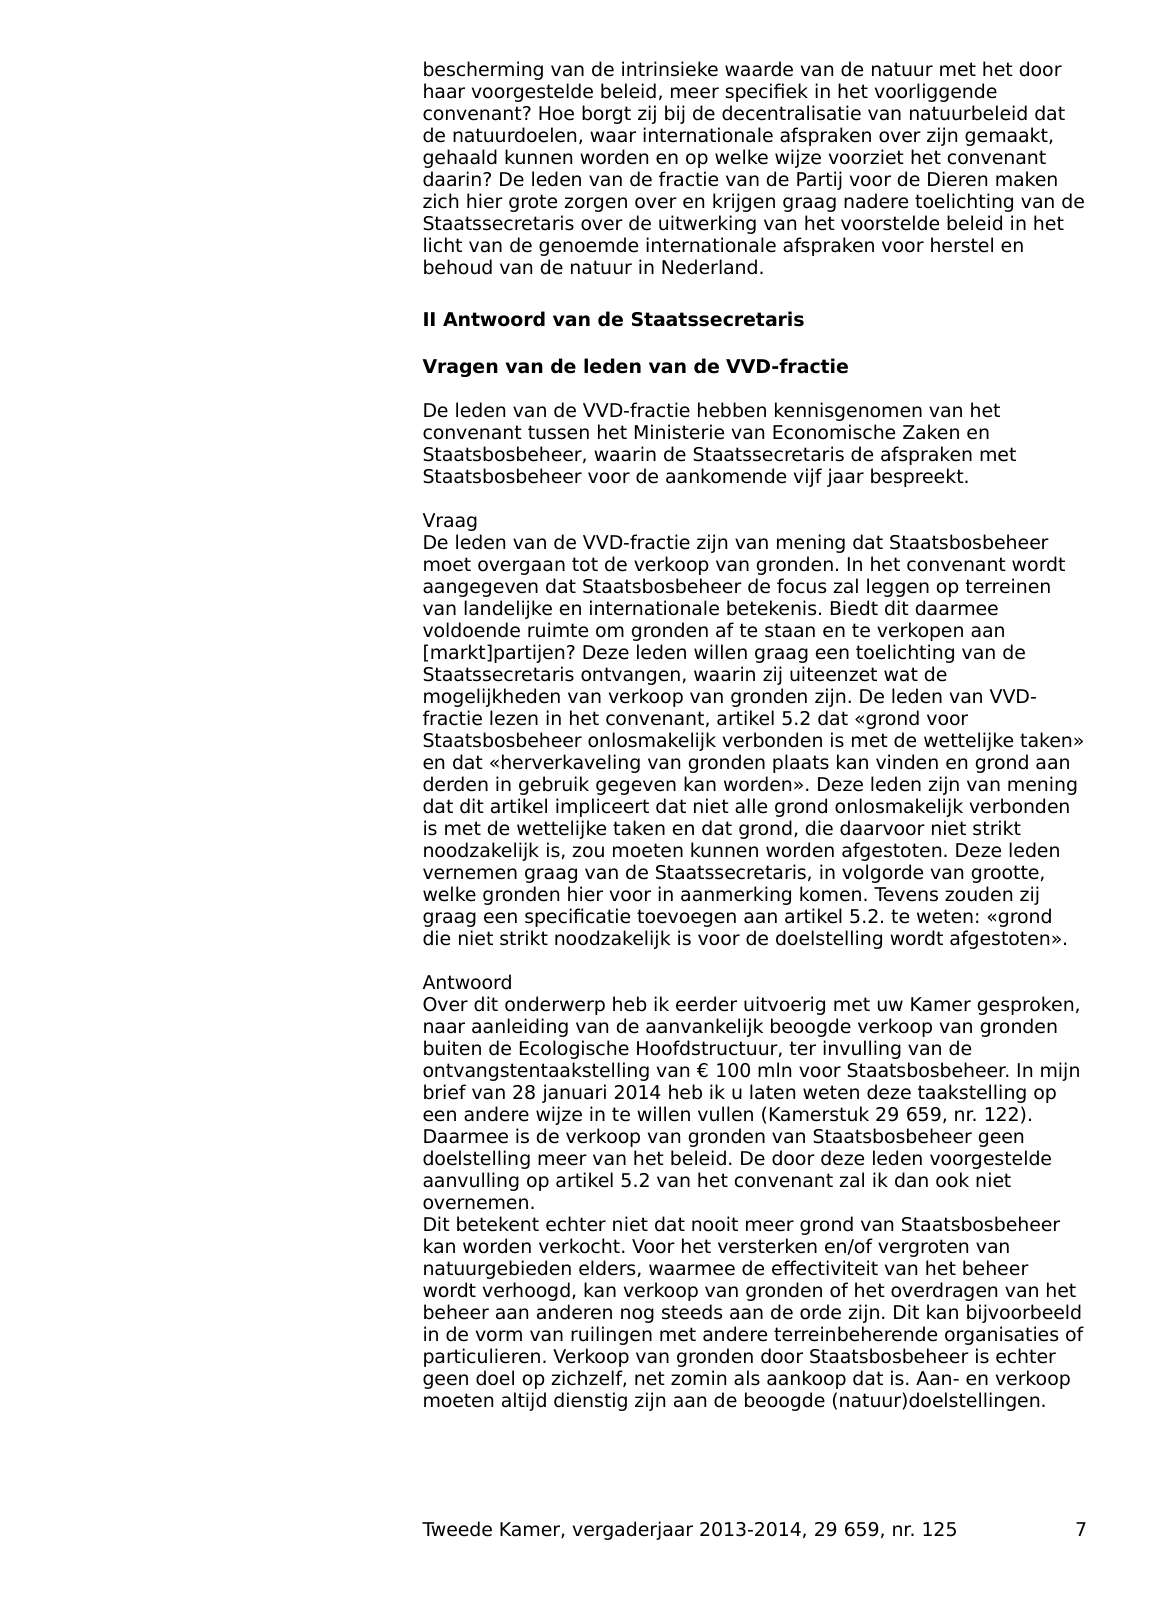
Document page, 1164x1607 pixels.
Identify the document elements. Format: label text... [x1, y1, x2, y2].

subtitle II Antwoord van de Staatssecretaris [422, 309, 1087, 331]
subtitle Vragen van de leden van de VVD-fractie [422, 356, 1087, 378]
text bescherming van de intrinsieke waarde van de natuur met het door haar voorgestelde beleid, meer specifiek in het voorliggende convenant? Hoe borgt zij bij de decentralisatie van natuurbeleid dat de natuurdoelen, waar internationale afspraken over zijn gemaakt, gehaald kunnen worden en op welke wijze voorziet het convenant daarin? De leden van de fractie van de Partij voor de Dieren maken zich hier grote zorgen over en krijgen graag nadere toelichting van de Staatssecretaris over de uitwerking van het voorstelde beleid in het licht van de genoemde internationale afspraken voor herstel en behoud van de natuur in Nederland. [422, 59, 1087, 279]
text Dit betekent echter niet dat nooit meer grond van Staatsbosbeheer kan worden verkocht. Voor het versterken en/of vergroten van natuurgebieden elders, waarmee de effectiviteit van het beheer wordt verhoogd, kan verkoop van gronden of het overdragen van het beheer aan anderen nog steeds aan de orde zijn. Dit kan bijvoorbeeld in de vorm van ruilingen met andere terreinbeherende organisaties of particulieren. Verkoop van gronden door Staatsbosbeheer is echter geen doel op zichzelf, net zomin als aankoop dat is. Aan- en verkoop moeten altijd dienstig zijn aan de beoogde (natuur)doelstellingen. [422, 1214, 1087, 1411]
text De leden van de VVD-fractie hebben kennisgenomen van het convenant tussen het Ministerie van Economische Zaken en Staatsbosbeheer, waarin de Staatssecretaris de afspraken met Staatsbosbeheer voor de aankomende vijf jaar bespreekt. [422, 400, 1087, 488]
text Over dit onderwerp heb ik eerder uitvoerig met uw Kamer gesproken, naar aanleiding van de aanvankelijk beoogde verkoop van gronden buiten de Ecologische Hoofdstructuur, ter invulling van de ontvangstentaakstelling van € 100 mln voor Staatsbosbeheer. In mijn brief van 28 januari 2014 heb ik u laten weten deze taakstelling op een andere wijze in te willen vullen (Kamerstuk 29 659, nr. 122). Daarmee is de verkoop van gronden van Staatsbosbeheer geen doelstelling meer van het beleid. De door deze leden voorgestelde aanvulling op artikel 5.2 van het convenant zal ik dan ook niet overnemen. [422, 994, 1087, 1214]
text Antwoord [422, 972, 1087, 994]
text De leden van de VVD-fractie zijn van mening dat Staatsbosbeheer moet overgaan tot de verkoop van gronden. In het convenant wordt aangegeven dat Staatsbosbeheer de focus zal leggen op terreinen van landelijke en internationale betekenis. Biedt dit daarmee voldoende ruimte om gronden af te staan en te verkopen aan [markt]partijen? Deze leden willen graag een toelichting van de Staatssecretaris ontvangen, waarin zij uiteenzet wat de mogelijkheden van verkoop van gronden zijn. De leden van VVD-fractie lezen in het convenant, artikel 5.2 dat «grond voor Staatsbosbeheer onlosmakelijk verbonden is met de wettelijke taken» en dat «herverkaveling van gronden plaats kan vinden en grond aan derden in gebruik gegeven kan worden». Deze leden zijn van mening dat dit artikel impliceert dat niet alle grond onlosmakelijk verbonden is met de wettelijke taken en dat grond, die daarvoor niet strikt noodzakelijk is, zou moeten kunnen worden afgestoten. Deze leden vernemen graag van de Staatssecretaris, in volgorde van grootte, welke gronden hier voor in aanmerking komen. Tevens zouden zij graag een specificatie toevoegen aan artikel 5.2. te weten: «grond die niet strikt noodzakelijk is voor de doelstelling wordt afgestoten». [422, 532, 1087, 950]
text Vraag [422, 510, 1087, 532]
